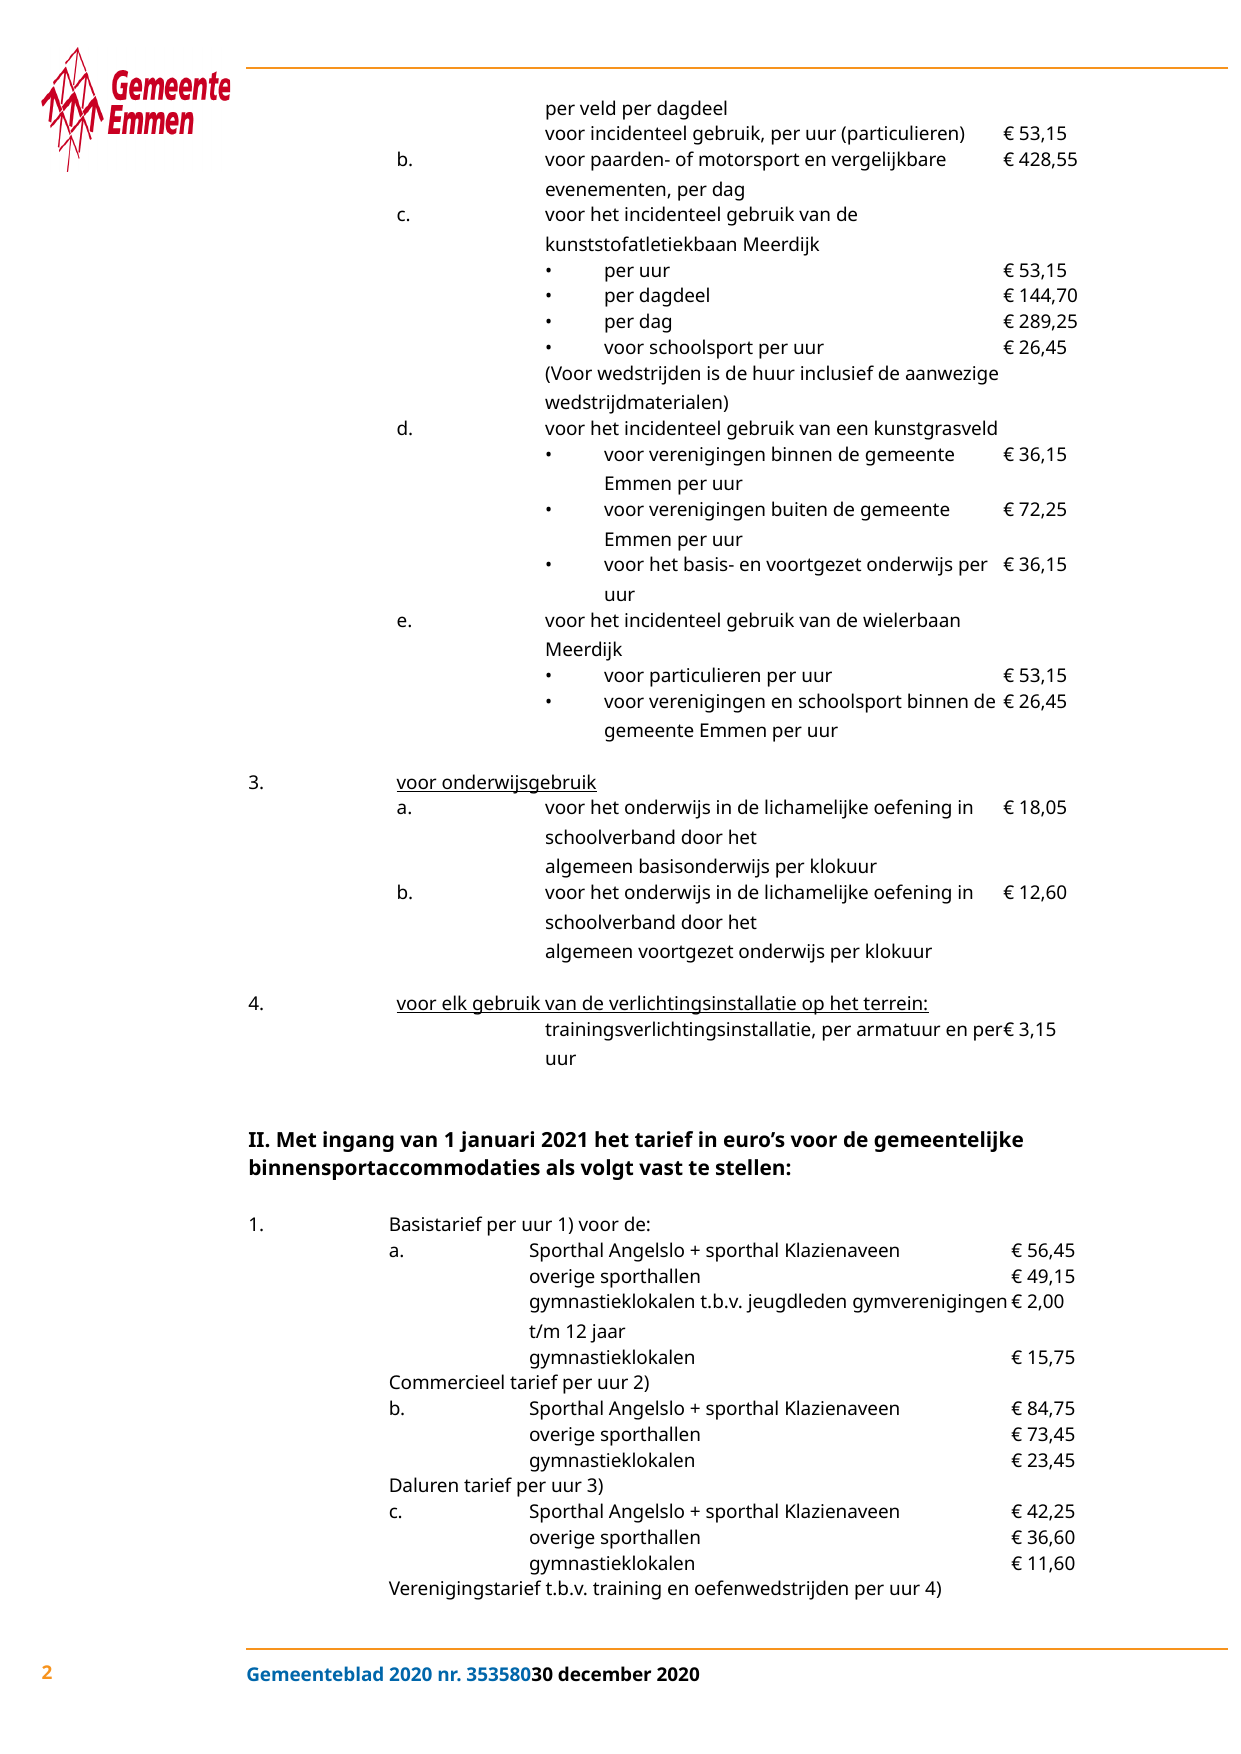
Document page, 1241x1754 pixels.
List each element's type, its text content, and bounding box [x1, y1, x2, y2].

table_cell € 36,60 [1011, 1524, 1152, 1550]
table_cell € 26,45 [1003, 688, 1152, 743]
table_cell € 56,45 [1011, 1237, 1152, 1263]
table_cell € 72,25 [1003, 496, 1152, 551]
table_cell [248, 1395, 388, 1421]
table_cell € 23,45 [1011, 1447, 1152, 1472]
picture [41, 47, 231, 172]
table_cell [248, 1524, 388, 1550]
table_cell € 289,25 [1003, 308, 1152, 334]
table_cell [389, 1550, 529, 1575]
table_cell overige sporthallen [529, 1263, 1011, 1288]
table_cell voor elk gebruik van de verlichtingsinstallatie op het terrein: [396, 990, 1152, 1016]
table_cell [1011, 1473, 1152, 1498]
table_cell € 84,75 [1011, 1395, 1152, 1421]
table_cell [396, 662, 545, 688]
table_cell [248, 202, 396, 257]
table_cell [396, 964, 545, 990]
table_cell per dagdeel [545, 283, 1003, 308]
table_cell voor incidenteel gebruik, per uur (particulieren) [545, 121, 1003, 146]
table_cell [248, 1421, 388, 1447]
table_cell a. [389, 1237, 529, 1263]
table_cell € 36,15 [1003, 441, 1152, 496]
table_cell [248, 334, 396, 360]
table_cell voor het onderwijs in de lichamelijke oefening in schoolverband door het algemeen basisonderwijs per klokuur [545, 795, 1003, 879]
table_cell [248, 662, 396, 688]
table_cell [1003, 743, 1152, 769]
table_cell voor het onderwijs in de lichamelijke oefening in schoolverband door het algemeen voortgezet onderwijs per klokuur [545, 880, 1003, 964]
table_cell trainingsverlichtingsinstallatie, per armatuur en per uur [545, 1016, 1003, 1071]
table_cell [248, 607, 396, 662]
table_cell € 11,60 [1011, 1550, 1152, 1575]
table_cell Sporthal Angelslo + sporthal Klazienaveen [529, 1237, 1011, 1263]
table_cell € 15,75 [1011, 1344, 1152, 1369]
table_cell voor het basis- en voortgezet onderwijs per uur [545, 551, 1003, 607]
table_cell [1003, 964, 1152, 990]
table_cell voor paarden- of motorsport en vergelijkbare evenementen, per dag [545, 146, 1003, 202]
table_cell b. [396, 146, 545, 202]
table_cell € 73,45 [1011, 1421, 1152, 1447]
table_cell e. [396, 607, 545, 662]
table_cell € 12,60 [1003, 880, 1152, 964]
table_header [1011, 1211, 1152, 1237]
table_cell [248, 1289, 388, 1344]
table_cell voor verenigingen en schoolsport binnen de gemeente Emmen per uur [545, 688, 1003, 743]
table_cell voor verenigingen binnen de gemeente Emmen per uur [545, 441, 1003, 496]
table_cell [1003, 202, 1152, 257]
table_cell voor schoolsport per uur [545, 334, 1003, 360]
table_cell voor particulieren per uur [545, 662, 1003, 688]
table_cell c. [389, 1498, 529, 1524]
table_cell per veld per dagdeel [545, 95, 1003, 121]
table_cell overige sporthallen [529, 1421, 1011, 1447]
table_cell [248, 146, 396, 202]
table_cell € 42,25 [1011, 1498, 1152, 1524]
table_cell per uur [545, 257, 1003, 283]
table_cell [389, 1344, 529, 1369]
table_cell € 3,15 [1003, 1016, 1152, 1071]
table_cell [248, 1263, 388, 1288]
table_cell [248, 743, 396, 769]
table_cell [545, 964, 1003, 990]
table_cell [248, 415, 396, 441]
table_cell [396, 257, 545, 283]
table_header Basistarief per uur 1) voor de: [389, 1211, 1011, 1237]
table_cell [396, 360, 545, 415]
table_cell € 144,70 [1003, 283, 1152, 308]
table_cell € 53,15 [1003, 662, 1152, 688]
table_cell [389, 1524, 529, 1550]
table_cell [396, 121, 545, 146]
table_cell a. [396, 795, 545, 879]
table_cell € 53,15 [1003, 257, 1152, 283]
table_cell [396, 441, 545, 496]
table_cell [248, 1498, 388, 1524]
table_cell [248, 121, 396, 146]
table_header 1. [248, 1211, 388, 1237]
table_cell [1003, 360, 1152, 415]
text II. Met ingang van 1 januari 2021 het tarief in euro’s voor de gemeentelijke binnensportaccommodaties als volgt vast te stellen: [248, 1125, 1152, 1182]
table_cell [248, 283, 396, 308]
table_cell gymnastieklokalen t.b.v. jeugdleden gymverenigingen t/m 12 jaar [529, 1289, 1011, 1344]
table_cell gymnastieklokalen [529, 1550, 1011, 1575]
table_cell overige sporthallen [529, 1524, 1011, 1550]
table_cell [1003, 415, 1152, 441]
table_cell b. [396, 880, 545, 964]
table_cell [389, 1289, 529, 1344]
table_cell [396, 688, 545, 743]
table_cell [248, 360, 396, 415]
table_cell [248, 1344, 388, 1369]
table_cell € 53,15 [1003, 121, 1152, 146]
table_cell [1003, 95, 1152, 121]
table_cell Commercieel tarief per uur 2) [389, 1370, 1011, 1395]
table_cell [248, 1016, 396, 1071]
table_cell [248, 688, 396, 743]
table_cell voor het incidenteel gebruik van een kunstgrasveld [545, 415, 1003, 441]
table_cell b. [389, 1395, 529, 1421]
table_cell € 36,15 [1003, 551, 1152, 607]
table_cell Sporthal Angelslo + sporthal Klazienaveen [529, 1395, 1011, 1421]
table_cell voor het incidenteel gebruik van de wielerbaan Meerdijk [545, 607, 1003, 662]
table_cell [396, 496, 545, 551]
table_cell [396, 283, 545, 308]
table_cell Daluren tarief per uur 3) [389, 1473, 1011, 1498]
table_cell [248, 1237, 388, 1263]
table_cell [396, 95, 545, 121]
table_cell c. [396, 202, 545, 257]
table_cell per dag [545, 308, 1003, 334]
table_cell [248, 880, 396, 964]
table_cell [396, 308, 545, 334]
table_cell [389, 1447, 529, 1472]
table_cell [389, 1421, 529, 1447]
table_cell [248, 1370, 388, 1395]
table_cell 3. [248, 769, 396, 794]
table_cell voor verenigingen buiten de gemeente Emmen per uur [545, 496, 1003, 551]
table_cell [1003, 607, 1152, 662]
table_cell € 26,45 [1003, 334, 1152, 360]
table_cell € 428,55 [1003, 146, 1152, 202]
table_cell € 49,15 [1011, 1263, 1152, 1288]
table_cell [248, 308, 396, 334]
table_cell [248, 95, 396, 121]
table_cell € 18,05 [1003, 795, 1152, 879]
table_cell [1011, 1370, 1152, 1395]
table_cell [248, 1575, 388, 1601]
table_cell d. [396, 415, 545, 441]
table_cell voor het incidenteel gebruik van de kunststofatletiekbaan Meerdijk [545, 202, 1003, 257]
table_cell [248, 496, 396, 551]
table_cell gymnastieklokalen [529, 1344, 1011, 1369]
table_cell [248, 1447, 388, 1472]
table_cell [248, 964, 396, 990]
table_cell (Voor wedstrijden is de huur inclusief de aanwezige wedstrijdmaterialen) [545, 360, 1003, 415]
table_cell [248, 441, 396, 496]
table_cell [396, 551, 545, 607]
table_cell [248, 257, 396, 283]
table_cell [396, 1016, 545, 1071]
table_cell € 2,00 [1011, 1289, 1152, 1344]
table_cell gymnastieklokalen [529, 1447, 1011, 1472]
table_cell [389, 1263, 529, 1288]
table_cell voor onderwijsgebruik [396, 769, 1152, 794]
table_cell [396, 743, 545, 769]
table_cell [248, 1550, 388, 1575]
table_cell Sporthal Angelslo + sporthal Klazienaveen [529, 1498, 1011, 1524]
table_cell [396, 334, 545, 360]
table_cell [248, 551, 396, 607]
table_cell [545, 743, 1003, 769]
table_cell 4. [248, 990, 396, 1016]
table_cell [1011, 1575, 1152, 1601]
table_cell [248, 795, 396, 879]
table_cell [248, 1473, 388, 1498]
table_cell Verenigingstarief t.b.v. training en oefenwedstrijden per uur 4) [389, 1575, 1011, 1601]
